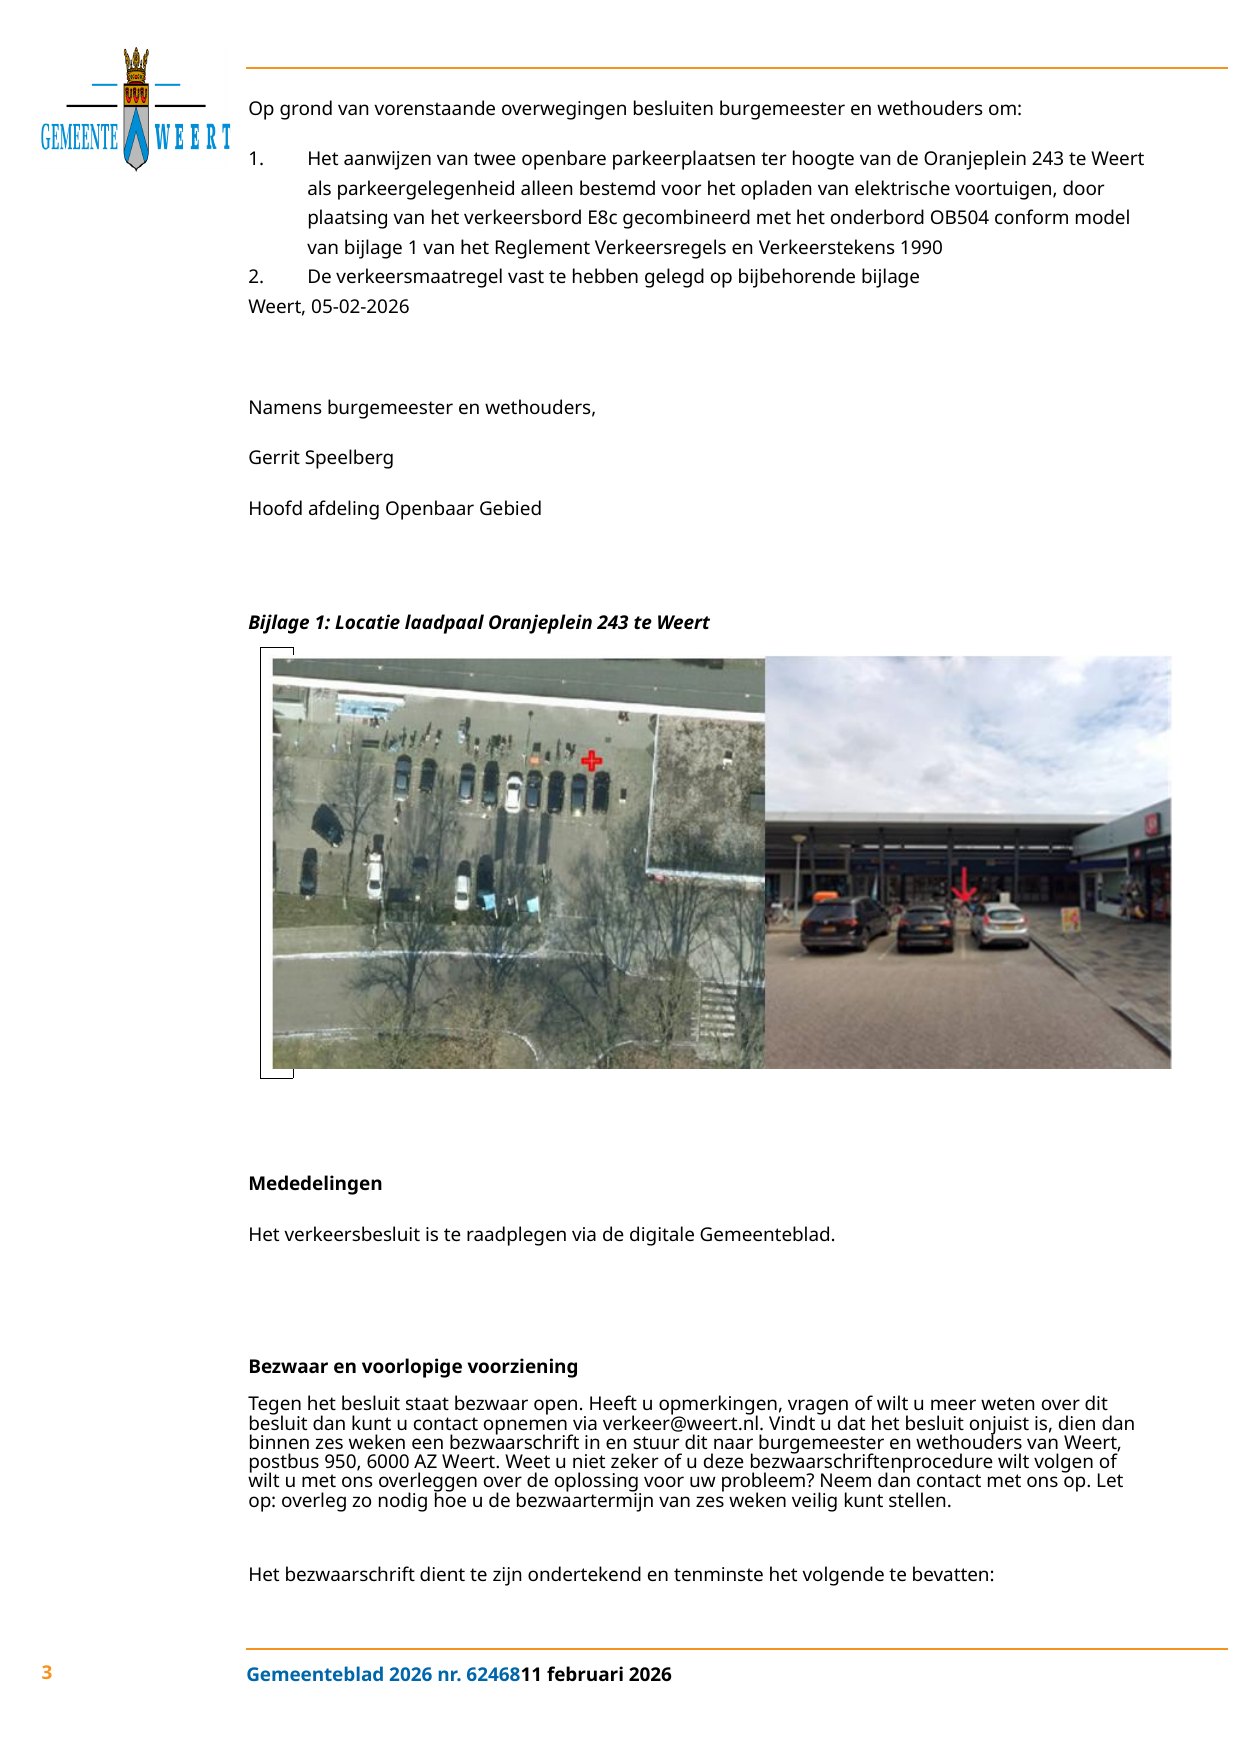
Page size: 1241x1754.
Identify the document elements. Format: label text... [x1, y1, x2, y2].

text Hoofd afdeling Openbaar Gebied [248, 495, 1152, 521]
text Bijlage 1: Locatie laadpaal Oranjeplein 243 te Weert [248, 609, 1152, 635]
text Het bezwaarschrift dient te zijn ondertekend en tenminste het volgende te bevatten: [248, 1566, 1152, 1585]
text Tegen het besluit staat bezwaar open. Heeft u opmerkingen, vragen of wilt u meer weten over dit besluit dan kunt u contact opnemen via verkeer@weert.nl. Vindt u dat het besluit onjuist is, dien dan binnen zes weken een bezwaarschrift in en stuur dit naar burgemeester en wethouders van Weert, postbus 950, 6000 AZ Weert. Weet u niet zeker of u deze bezwaarschriftenprocedure wilt volgen of wilt u met ons overleggen over de oplossing voor uw probleem? Neem dan contact met ons op. Let op: overleg zo nodig hoe u de bezwaartermijn van zes weken veilig kunt stellen. [248, 1395, 1152, 1511]
picture [41, 47, 231, 172]
text Mededelingen [248, 1170, 1152, 1196]
picture [268, 655, 1173, 1069]
text Het verkeersbesluit is te raadplegen via de digitale Gemeenteblad. [248, 1221, 1152, 1247]
text Namens burgemeester en wethouders, [248, 394, 1152, 420]
list Het aanwijzen van twee openbare parkeerplaatsen ter hoogte van de Oranjeplein 243 te Weert als parkeergelegenheid alleen bestemd voor het opladen van elektrische voortuigen, door plaatsing van het verkeersbord E8c gecombineerd met het onderbord OB504 conform model van bijlage 1 van het Reglement Verkeersregels en Verkeerstekens 1990 [248, 145, 1152, 260]
list De verkeersmaatregel vast te hebben gelegd op bijbehorende bijlage [248, 263, 1152, 289]
text Gerrit Speelberg [248, 444, 1152, 470]
text Op grond van vorenstaande overwegingen besluiten burgemeester en wethouders om: [248, 95, 1152, 121]
text Bezwaar en voorlopige voorziening [248, 1358, 1152, 1378]
text Weert, 05-02-2026 [248, 293, 1152, 319]
